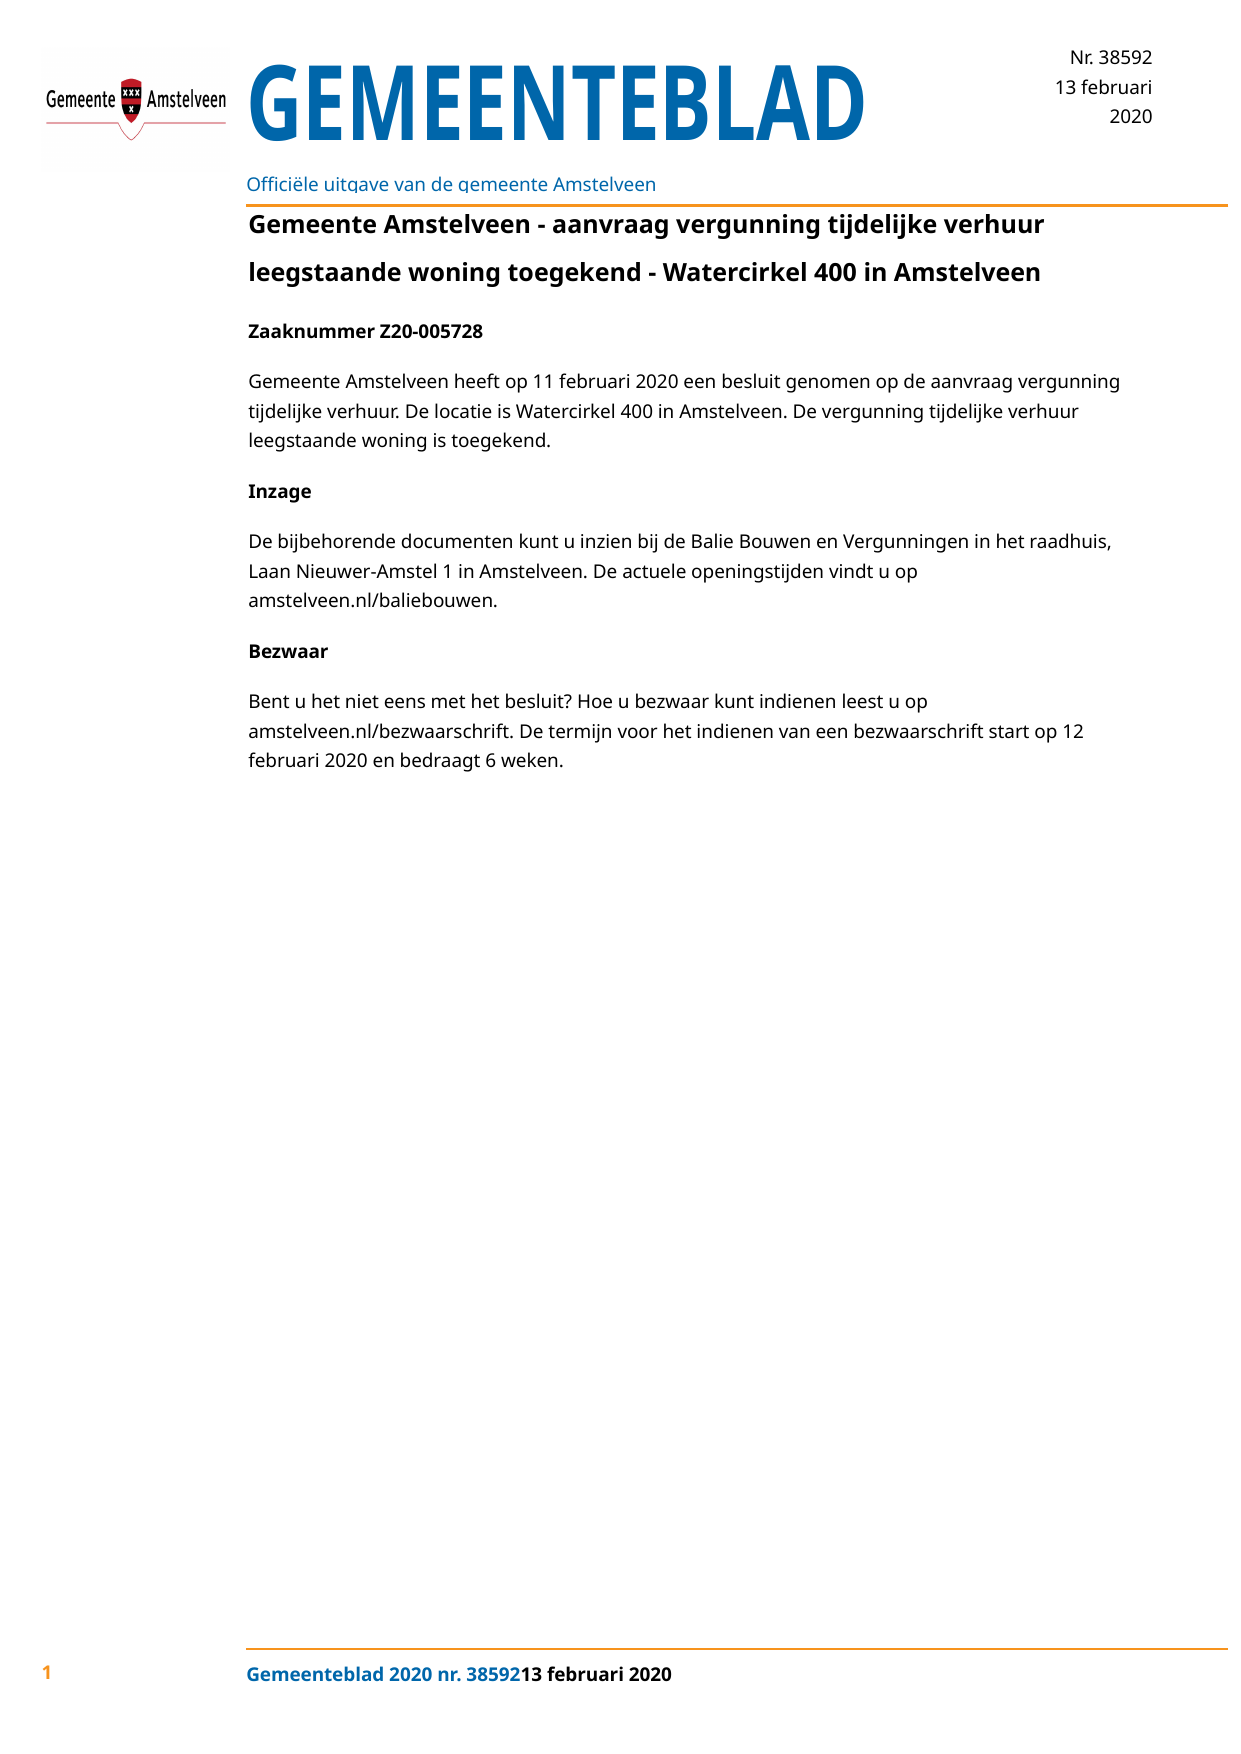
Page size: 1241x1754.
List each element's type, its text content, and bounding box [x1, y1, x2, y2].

text Bezwaar [248, 638, 1152, 664]
text Gemeente Amstelveen - aanvraag vergunning tijdelijke verhuur leegstaande woning toegekend - Watercirkel 400 in Amstelveen [248, 207, 1152, 288]
text Inzage [248, 478, 1152, 504]
text Bent u het niet eens met het besluit? Hoe u bezwaar kunt indienen leest u op amstelveen.nl/bezwaarschrift. De termijn voor het indienen van een bezwaarschrift start op 12 februari 2020 en bedraagt 6 weken. [248, 688, 1152, 773]
picture [41, 47, 231, 172]
text Zaaknummer Z20-005728 [248, 318, 1152, 344]
text De bijbehorende documenten kunt u inzien bij de Balie Bouwen en Vergunningen in het raadhuis, Laan Nieuwer-Amstel 1 in Amstelveen. De actuele openingstijden vindt u op amstelveen.nl/baliebouwen. [248, 528, 1152, 613]
text Gemeente Amstelveen heeft op 11 februari 2020 een besluit genomen op de aanvraag vergunning tijdelijke verhuur. De locatie is Watercirkel 400 in Amstelveen. De vergunning tijdelijke verhuur leegstaande woning is toegekend. [248, 368, 1152, 453]
